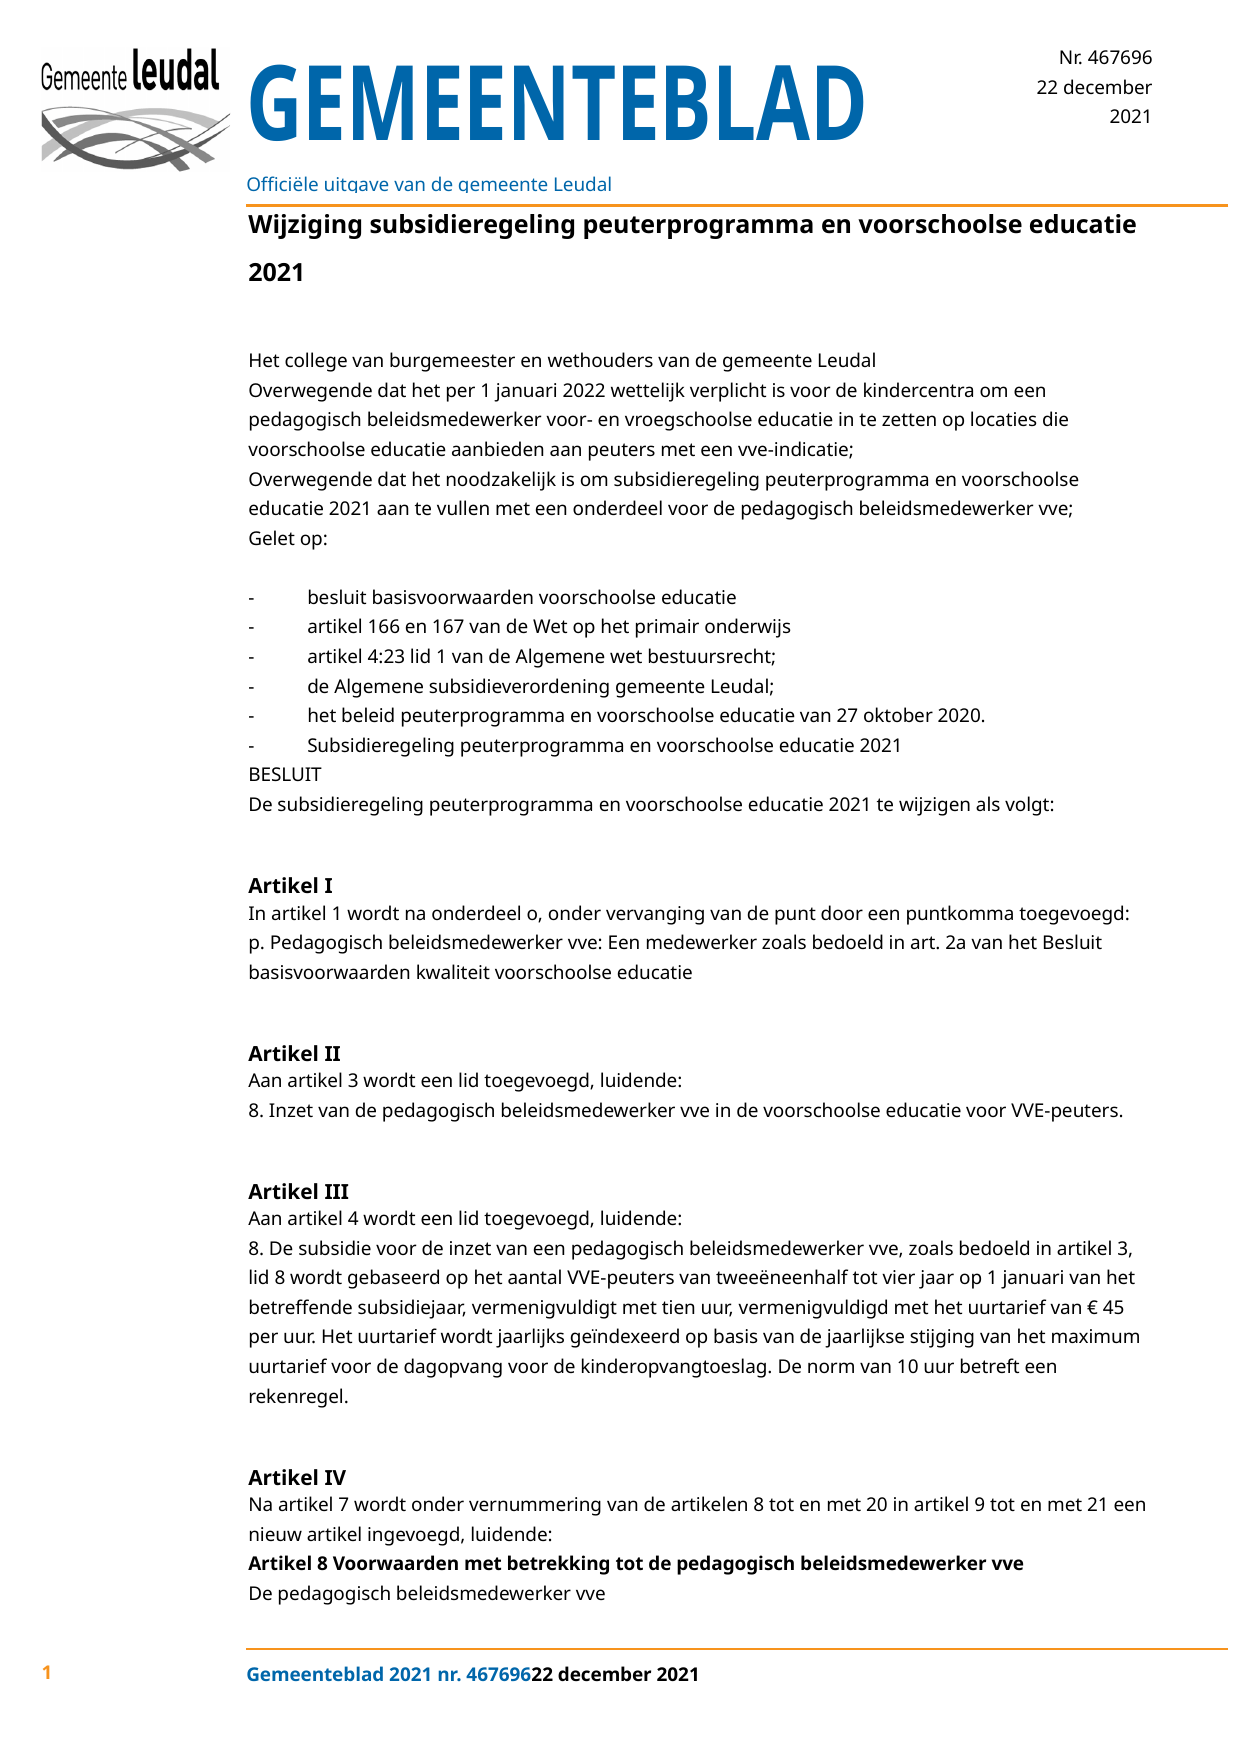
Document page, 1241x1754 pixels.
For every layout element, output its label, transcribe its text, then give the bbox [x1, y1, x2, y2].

list besluit basisvoorwaarden voorschoolse educatie [248, 584, 1152, 610]
list de Algemene subsidieverordening gemeente Leudal; [248, 673, 1152, 699]
picture [41, 47, 231, 172]
text Het college van burgemeester en wethouders van de gemeente Leudal [248, 347, 1152, 373]
text Artikel IV [248, 1463, 1152, 1491]
text Artikel III [248, 1177, 1152, 1205]
text 8. Inzet van de pedagogisch beleidsmedewerker vve in de voorschoolse educatie voor VVE-peuters. [248, 1097, 1152, 1123]
text p. Pedagogisch beleidsmedewerker vve: Een medewerker zoals bedoeld in art. 2a van het Besluit basisvoorwaarden kwaliteit voorschoolse educatie [248, 929, 1152, 984]
text Overwegende dat het noodzakelijk is om subsidieregeling peuterprogramma en voorschoolse educatie 2021 aan te vullen met een onderdeel voor de pedagogisch beleidsmedewerker vve; [248, 466, 1152, 521]
list artikel 166 en 167 van de Wet op het primair onderwijs [248, 614, 1152, 639]
text BESLUIT [248, 762, 1152, 787]
text Artikel 8 Voorwaarden met betrekking tot de pedagogisch beleidsmedewerker vve [248, 1550, 1152, 1576]
text De pedagogisch beleidsmedewerker vve [248, 1580, 1152, 1606]
text Aan artikel 3 wordt een lid toegevoegd, luidende: [248, 1067, 1152, 1093]
text 8. De subsidie voor de inzet van een pedagogisch beleidsmedewerker vve, zoals bedoeld in artikel 3, lid 8 wordt gebaseerd op het aantal VVE-peuters van tweeëneenhalf tot vier jaar op 1 januari van het betreffende subsidiejaar, vermenigvuldigt met tien uur, vermenigvuldigd met het uurtarief van € 45 per uur. Het uurtarief wordt jaarlijks geïndexeerd op basis van de jaarlijkse stijging van het maximum uurtarief voor de dagopvang voor de kinderopvangtoeslag. De norm van 10 uur betreft een rekenregel. [248, 1235, 1152, 1408]
text Overwegende dat het per 1 januari 2022 wettelijk verplicht is voor de kindercentra om een pedagogisch beleidsmedewerker voor- en vroegschoolse educatie in te zetten op locaties die voorschoolse educatie aanbieden aan peuters met een vve-indicatie; [248, 377, 1152, 462]
text Artikel II [248, 1039, 1152, 1067]
text In artikel 1 wordt na onderdeel o, onder vervanging van de punt door een puntkomma toegevoegd: [248, 900, 1152, 925]
list Subsidieregeling peuterprogramma en voorschoolse educatie 2021 [248, 732, 1152, 758]
text Gelet op: [248, 525, 1152, 551]
text Na artikel 7 wordt onder vernummering van de artikelen 8 tot en met 20 in artikel 9 tot en met 21 een nieuw artikel ingevoegd, luidende: [248, 1491, 1152, 1547]
text Aan artikel 4 wordt een lid toegevoegd, luidende: [248, 1205, 1152, 1231]
text Artikel I [248, 871, 1152, 900]
text De subsidieregeling peuterprogramma en voorschoolse educatie 2021 te wijzigen als volgt: [248, 791, 1152, 817]
list artikel 4:23 lid 1 van de Algemene wet bestuursrecht; [248, 643, 1152, 669]
text Wijziging subsidieregeling peuterprogramma en voorschoolse educatie 2021 [248, 207, 1152, 288]
list het beleid peuterprogramma en voorschoolse educatie van 27 oktober 2020. [248, 702, 1152, 728]
